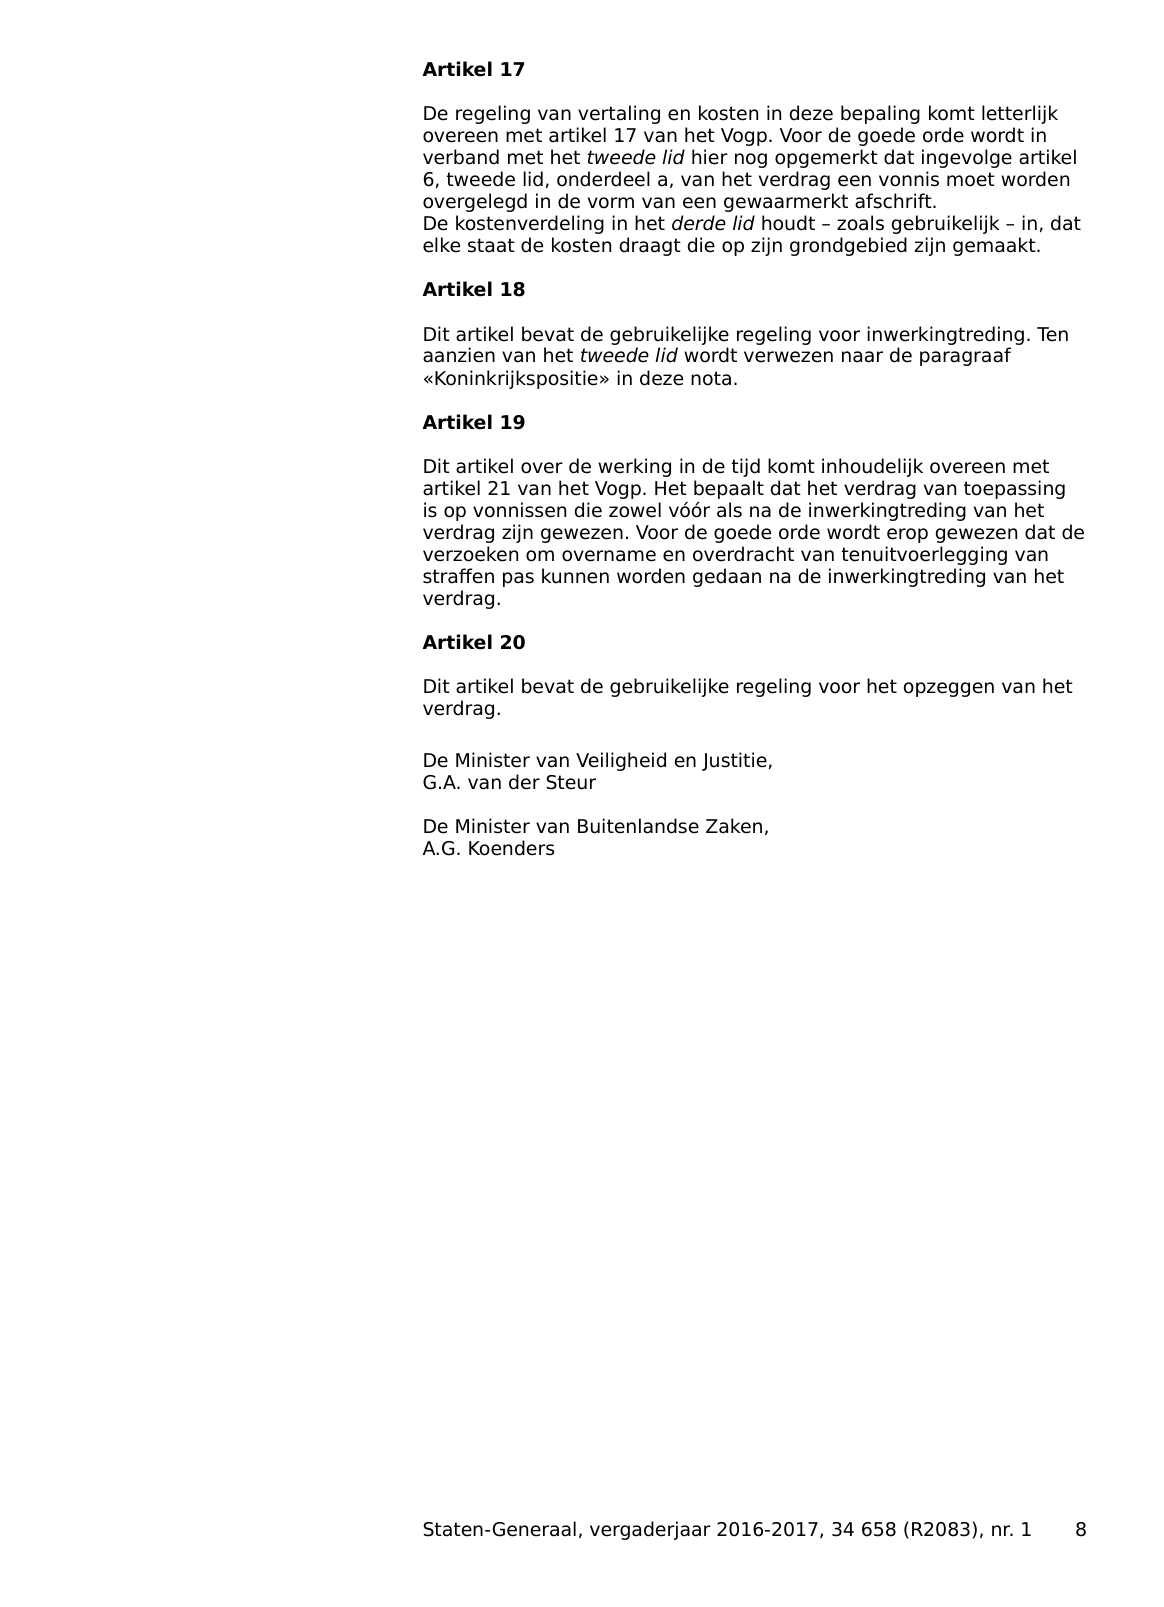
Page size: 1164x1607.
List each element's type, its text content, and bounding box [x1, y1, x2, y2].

text De Minister van Veiligheid en Justitie, G.A. van der Steur [422, 750, 1087, 794]
subtitle Artikel 20 [422, 632, 1087, 654]
subtitle Artikel 18 [422, 279, 1087, 301]
subtitle Artikel 17 [422, 59, 1087, 81]
text De Minister van Buitenlandse Zaken, A.G. Koenders [422, 816, 1087, 860]
subtitle Artikel 19 [422, 412, 1087, 433]
text Dit artikel bevat de gebruikelijke regeling voor inwerkingtreding. Ten aanzien van het tweede lid wordt verwezen naar de paragraaf «Koninkrijkspositie» in deze nota. [422, 323, 1087, 389]
text Dit artikel bevat de gebruikelijke regeling voor het opzeggen van het verdrag. [422, 676, 1087, 720]
text De kostenverdeling in het derde lid houdt – zoals gebruikelijk – in, dat elke staat de kosten draagt die op zijn grondgebied zijn gemaakt. [422, 213, 1087, 257]
text Dit artikel over de werking in de tijd komt inhoudelijk overeen met artikel 21 van het Vogp. Het bepaalt dat het verdrag van toepassing is op vonnissen die zowel vóór als na de inwerkingtreding van het verdrag zijn gewezen. Voor de goede orde wordt erop gewezen dat de verzoeken om overname en overdracht van tenuitvoerlegging van straffen pas kunnen worden gedaan na de inwerkingtreding van het verdrag. [422, 456, 1087, 609]
text De regeling van vertaling en kosten in deze bepaling komt letterlijk overeen met artikel 17 van het Vogp. Voor de goede orde wordt in verband met het tweede lid hier nog opgemerkt dat ingevolge artikel 6, tweede lid, onderdeel a, van het verdrag een vonnis moet worden overgelegd in de vorm van een gewaarmerkt afschrift. [422, 103, 1087, 213]
